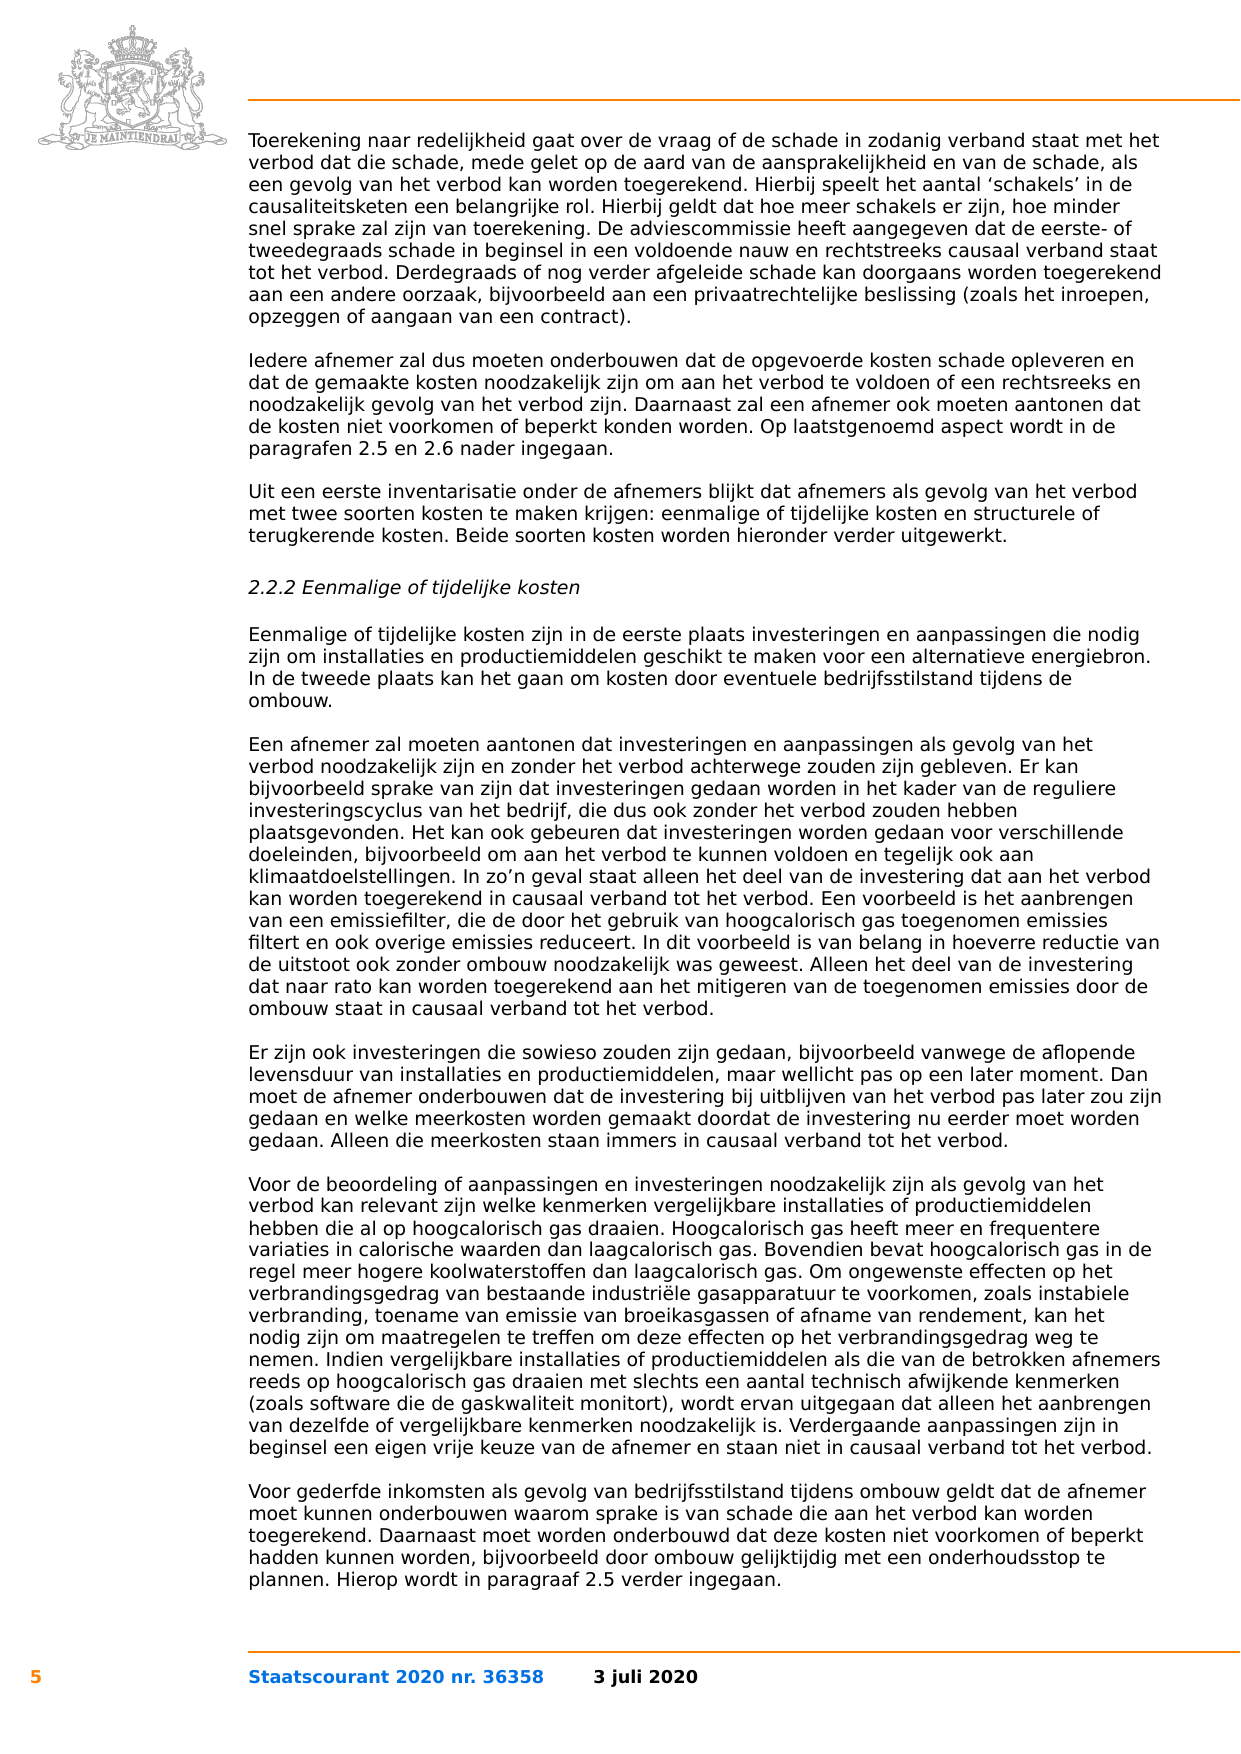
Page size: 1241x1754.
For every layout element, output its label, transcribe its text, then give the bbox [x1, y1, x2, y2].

text Uit een eerste inventarisatie onder de afnemers blijkt dat afnemers als gevolg van het verbod met twee soorten kosten te maken krijgen: eenmalige of tijdelijke kosten en structurele of terugkerende kosten. Beide soorten kosten worden hieronder verder uitgewerkt. [248, 481, 1163, 547]
text Voor de beoordeling of aanpassingen en investeringen noodzakelijk zijn als gevolg van het verbod kan relevant zijn welke kenmerken vergelijkbare installaties of productiemiddelen hebben die al op hoogcalorisch gas draaien. Hoogcalorisch gas heeft meer en frequentere variaties in calorische waarden dan laagcalorisch gas. Bovendien bevat hoogcalorisch gas in de regel meer hogere koolwaterstoffen dan laagcalorisch gas. Om ongewenste effecten op het verbrandingsgedrag van bestaande industriële gasapparatuur te voorkomen, zoals instabiele verbranding, toename van emissie van broeikasgassen of afname van rendement, kan het nodig zijn om maatregelen te treffen om deze effecten op het verbrandingsgedrag weg te nemen. Indien vergelijkbare installaties of productiemiddelen als die van de betrokken afnemers reeds op hoogcalorisch gas draaien met slechts een aantal technisch afwijkende kenmerken (zoals software die de gaskwaliteit monitort), wordt ervan uitgegaan dat alleen het aanbrengen van dezelfde of vergelijkbare kenmerken noodzakelijk is. Verdergaande aanpassingen zijn in beginsel een eigen vrije keuze van de afnemer en staan niet in causaal verband tot het verbod. [248, 1173, 1163, 1459]
text Iedere afnemer zal dus moeten onderbouwen dat de opgevoerde kosten schade opleveren en dat de gemaakte kosten noodzakelijk zijn om aan het verbod te voldoen of een rechtsreeks en noodzakelijk gevolg van het verbod zijn. Daarnaast zal een afnemer ook moeten aantonen dat de kosten niet voorkomen of beperkt konden worden. Op laatstgenoemd aspect wordt in de paragrafen 2.5 en 2.6 nader ingegaan. [248, 349, 1163, 459]
picture [38, 25, 227, 150]
text Eenmalige of tijdelijke kosten zijn in de eerste plaats investeringen en aanpassingen die nodig zijn om installaties en productiemiddelen geschikt te maken voor een alternatieve energiebron. In de tweede plaats kan het gaan om kosten door eventuele bedrijfsstilstand tijdens de ombouw. [248, 624, 1163, 712]
subtitle 2.2.2 Eenmalige of tijdelijke kosten [248, 577, 1163, 599]
text Een afnemer zal moeten aantonen dat investeringen en aanpassingen als gevolg van het verbod noodzakelijk zijn en zonder het verbod achterwege zouden zijn gebleven. Er kan bijvoorbeeld sprake van zijn dat investeringen gedaan worden in het kader van de reguliere investeringscyclus van het bedrijf, die dus ook zonder het verbod zouden hebben plaatsgevonden. Het kan ook gebeuren dat investeringen worden gedaan voor verschillende doeleinden, bijvoorbeeld om aan het verbod te kunnen voldoen en tegelijk ook aan klimaatdoelstellingen. In zo’n geval staat alleen het deel van de investering dat aan het verbod kan worden toegerekend in causaal verband tot het verbod. Een voorbeeld is het aanbrengen van een emissiefilter, die de door het gebruik van hoogcalorisch gas toegenomen emissies filtert en ook overige emissies reduceert. In dit voorbeeld is van belang in hoeverre reductie van de uitstoot ook zonder ombouw noodzakelijk was geweest. Alleen het deel van de investering dat naar rato kan worden toegerekend aan het mitigeren van de toegenomen emissies door de ombouw staat in causaal verband tot het verbod. [248, 734, 1163, 1020]
text Er zijn ook investeringen die sowieso zouden zijn gedaan, bijvoorbeeld vanwege de aflopende levensduur van installaties en productiemiddelen, maar wellicht pas op een later moment. Dan moet de afnemer onderbouwen dat de investering bij uitblijven van het verbod pas later zou zijn gedaan en welke meerkosten worden gemaakt doordat de investering nu eerder moet worden gedaan. Alleen die meerkosten staan immers in causaal verband tot het verbod. [248, 1042, 1163, 1152]
text Toerekening naar redelijkheid gaat over de vraag of de schade in zodanig verband staat met het verbod dat die schade, mede gelet op de aard van de aansprakelijkheid en van de schade, als een gevolg van het verbod kan worden toegerekend. Hierbij speelt het aantal ‘schakels’ in de causaliteitsketen een belangrijke rol. Hierbij geldt dat hoe meer schakels er zijn, hoe minder snel sprake zal zijn van toerekening. De adviescommissie heeft aangegeven dat de eerste- of tweedegraads schade in beginsel in een voldoende nauw en rechtstreeks causaal verband staat tot het verbod. Derdegraads of nog verder afgeleide schade kan doorgaans worden toegerekend aan een andere oorzaak, bijvoorbeeld aan een privaatrechtelijke beslissing (zoals het inroepen, opzeggen of aangaan van een contract). [248, 130, 1163, 328]
text Voor gederfde inkomsten als gevolg van bedrijfsstilstand tijdens ombouw geldt dat de afnemer moet kunnen onderbouwen waarom sprake is van schade die aan het verbod kan worden toegerekend. Daarnaast moet worden onderbouwd dat deze kosten niet voorkomen of beperkt hadden kunnen worden, bijvoorbeeld door ombouw gelijktijdig met een onderhoudsstop te plannen. Hierop wordt in paragraaf 2.5 verder ingegaan. [248, 1481, 1163, 1591]
